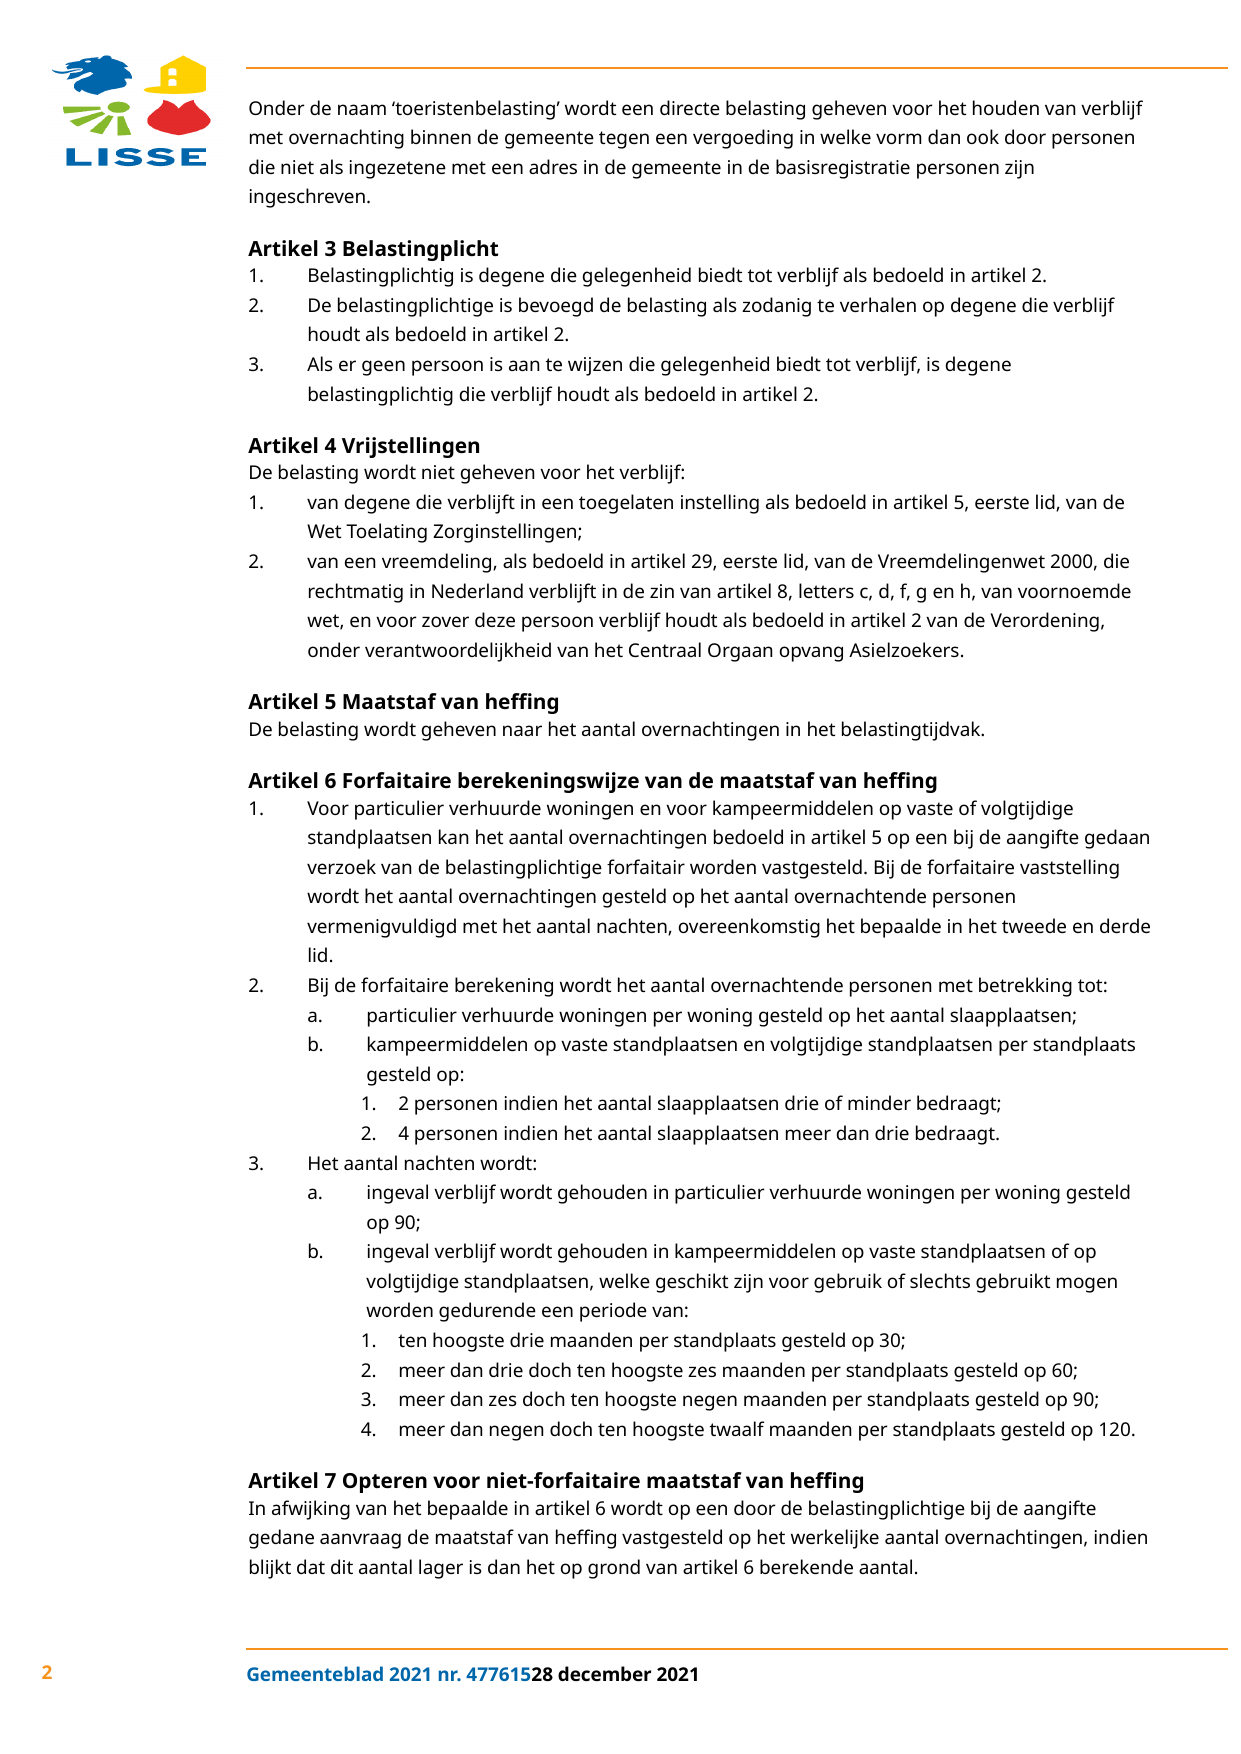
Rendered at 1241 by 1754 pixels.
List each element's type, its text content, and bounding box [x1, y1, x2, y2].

list ingeval verblijf wordt gehouden in kampeermiddelen op vaste standplaatsen of op volgtijdige standplaatsen, welke geschikt zijn voor gebruik of slechts gebruikt mogen worden gedurende een periode van: [307, 1238, 1152, 1323]
list Bij de forfaitaire berekening wordt het aantal overnachtende personen met betrekking tot: [248, 972, 1152, 998]
picture [41, 47, 231, 172]
text Artikel 5 Maatstaf van heffing [248, 687, 1152, 716]
list van degene die verblijft in een toegelaten instelling als bedoeld in artikel 5, eerste lid, van de Wet Toelating Zorginstellingen; [248, 489, 1152, 544]
text Onder de naam ‘toeristenbelasting’ wordt een directe belasting geheven voor het houden van verblijf met overnachting binnen de gemeente tegen een vergoeding in welke vorm dan ook door personen die niet als ingezetene met een adres in de gemeente in de basisregistratie personen zijn ingeschreven. [248, 95, 1152, 209]
list meer dan zes doch ten hoogste negen maanden per standplaats gesteld op 90; [361, 1386, 1152, 1412]
list Het aantal nachten wordt: [248, 1150, 1152, 1176]
list ingeval verblijf wordt gehouden in particulier verhuurde woningen per woning gesteld op 90; [307, 1179, 1152, 1235]
list 2 personen indien het aantal slaapplaatsen drie of minder bedraagt; [361, 1091, 1152, 1116]
list van een vreemdeling, als bedoeld in artikel 29, eerste lid, van de Vreemdelingenwet 2000, die rechtmatig in Nederland verblijft in de zin van artikel 8, letters c, d, f, g en h, van voornoemde wet, en voor zover deze persoon verblijf houdt als bedoeld in artikel 2 van de Verordening, onder verantwoordelijkheid van het Centraal Orgaan opvang Asielzoekers. [248, 548, 1152, 663]
text Artikel 7 Opteren voor niet-forfaitaire maatstaf van heffing [248, 1466, 1152, 1495]
text Artikel 4 Vrijstellingen [248, 431, 1152, 459]
text De belasting wordt niet geheven voor het verblijf: [248, 459, 1152, 485]
list Voor particulier verhuurde woningen en voor kampeermiddelen op vaste of volgtijdige standplaatsen kan het aantal overnachtingen bedoeld in artikel 5 op een bij de aangifte gedaan verzoek van de belastingplichtige forfaitair worden vastgesteld. Bij de forfaitaire vaststelling wordt het aantal overnachtingen gesteld op het aantal overnachtende personen vermenigvuldigd met het aantal nachten, overeenkomstig het bepaalde in het tweede en derde lid. [248, 795, 1152, 968]
list Belastingplichtig is degene die gelegenheid biedt tot verblijf als bedoeld in artikel 2. [248, 262, 1152, 288]
text Artikel 6 Forfaitaire berekeningswijze van de maatstaf van heffing [248, 766, 1152, 795]
text In afwijking van het bepaalde in artikel 6 wordt op een door de belastingplichtige bij de aangifte gedane aanvraag de maatstaf van heffing vastgesteld op het werkelijke aantal overnachtingen, indien blijkt dat dit aantal lager is dan het op grond van artikel 6 berekende aantal. [248, 1495, 1152, 1580]
list Als er geen persoon is aan te wijzen die gelegenheid biedt tot verblijf, is degene belastingplichtig die verblijf houdt als bedoeld in artikel 2. [248, 351, 1152, 406]
list particulier verhuurde woningen per woning gesteld op het aantal slaapplaatsen; [307, 1002, 1152, 1028]
list De belastingplichtige is bevoegd de belasting als zodanig te verhalen op degene die verblijf houdt als bedoeld in artikel 2. [248, 292, 1152, 347]
list 4 personen indien het aantal slaapplaatsen meer dan drie bedraagt. [361, 1120, 1152, 1146]
text Artikel 3 Belastingplicht [248, 234, 1152, 262]
text De belasting wordt geheven naar het aantal overnachtingen in het belastingtijdvak. [248, 716, 1152, 742]
list ten hoogste drie maanden per standplaats gesteld op 30; [361, 1327, 1152, 1353]
list meer dan negen doch ten hoogste twaalf maanden per standplaats gesteld op 120. [361, 1416, 1152, 1442]
list kampeermiddelen op vaste standplaatsen en volgtijdige standplaatsen per standplaats gesteld op: [307, 1031, 1152, 1087]
list meer dan drie doch ten hoogste zes maanden per standplaats gesteld op 60; [361, 1357, 1152, 1383]
